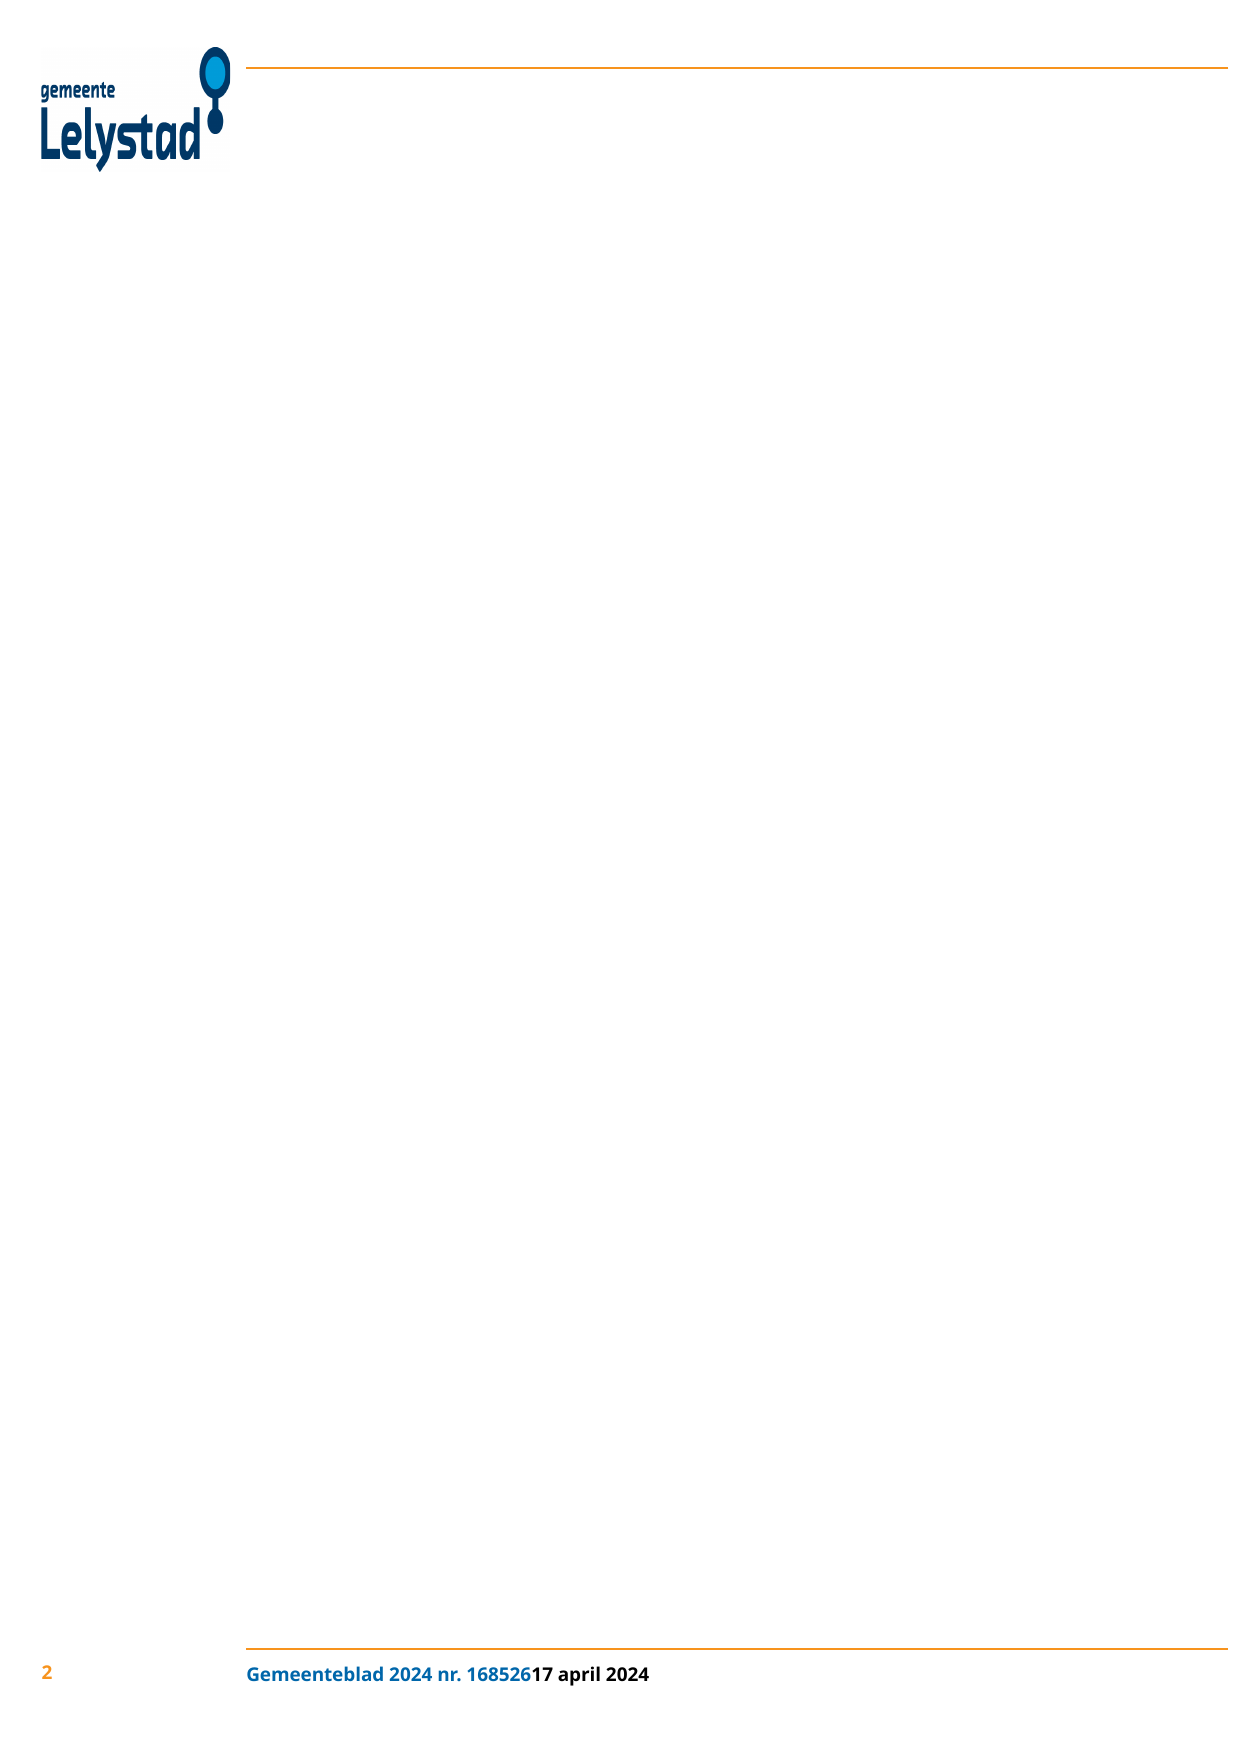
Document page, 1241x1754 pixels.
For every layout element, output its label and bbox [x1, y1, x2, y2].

picture [41, 47, 231, 172]
